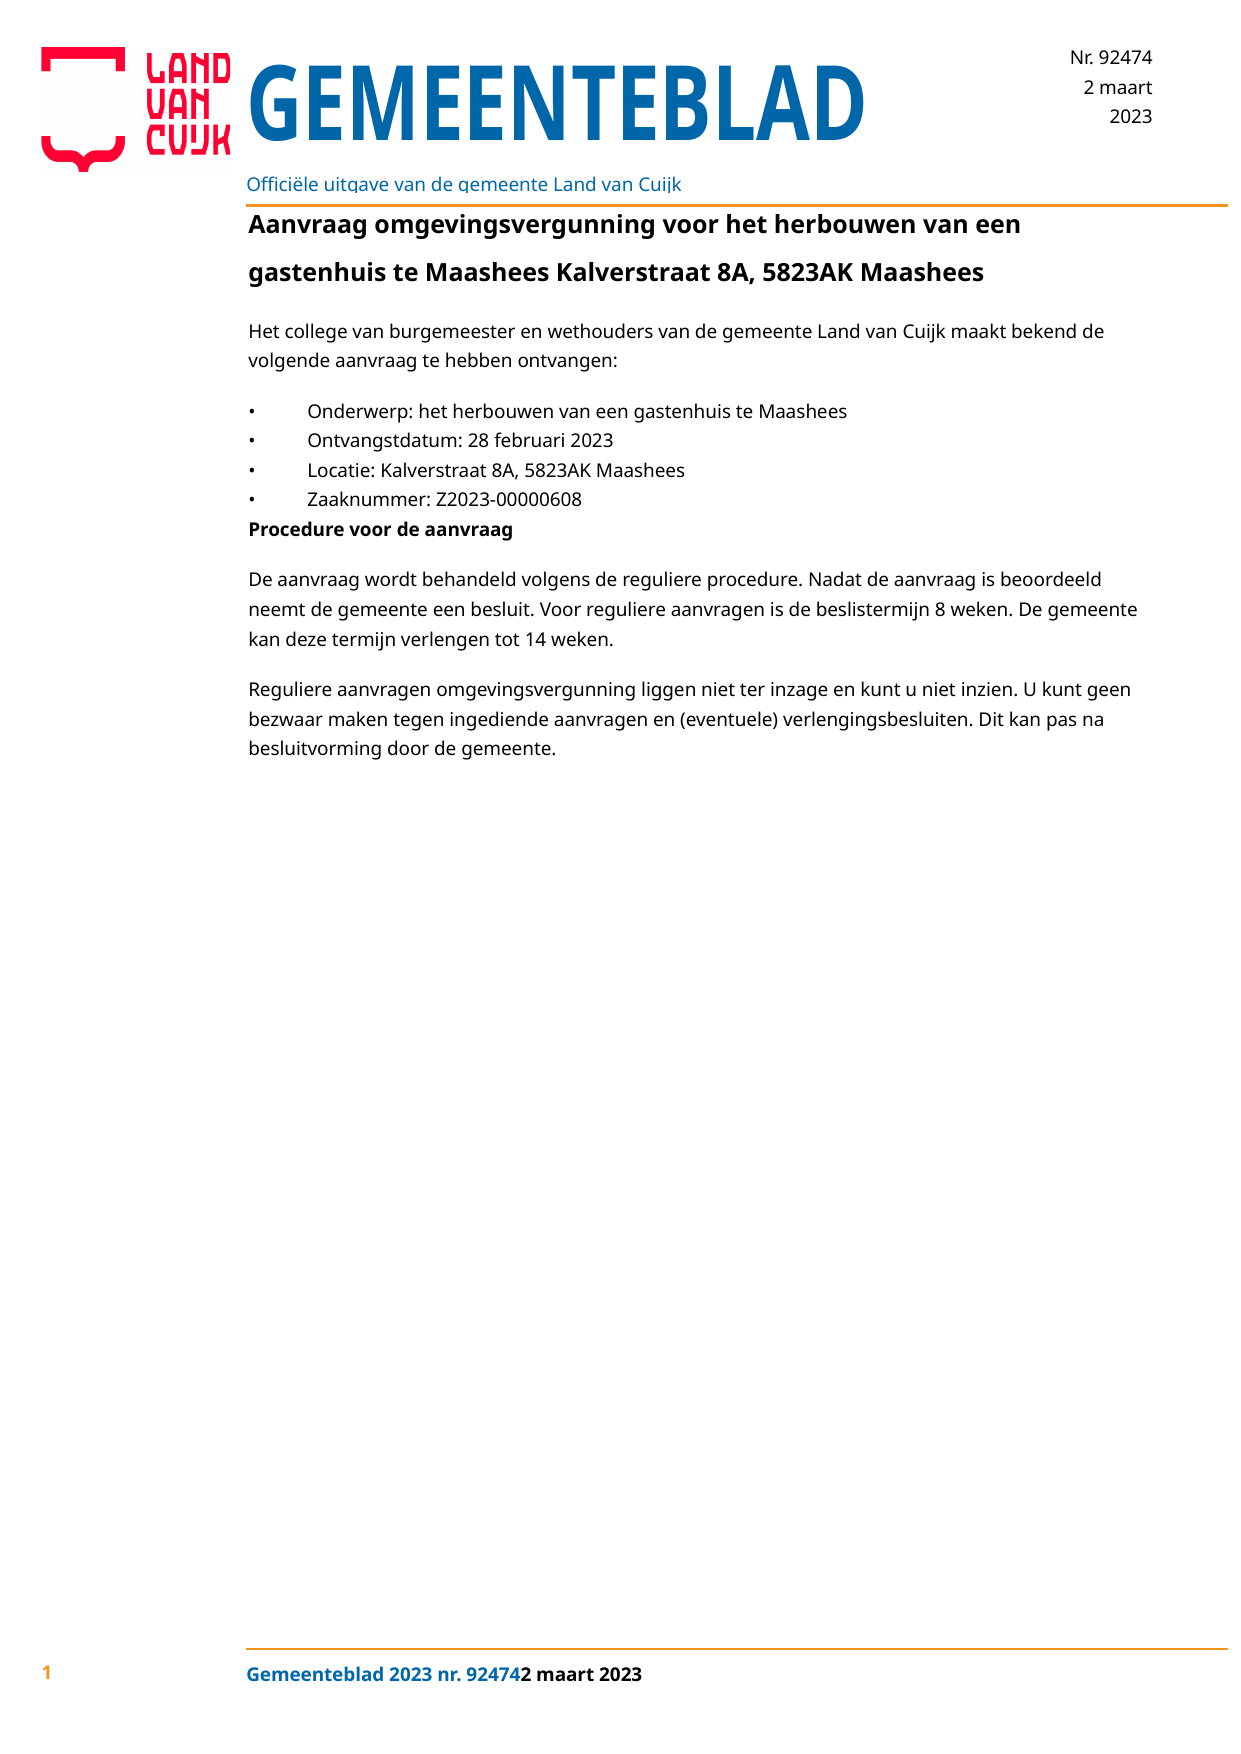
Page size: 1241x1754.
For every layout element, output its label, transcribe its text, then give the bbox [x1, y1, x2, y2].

list Locatie: Kalverstraat 8A, 5823AK Maashees [248, 457, 1152, 483]
text Het college van burgemeester en wethouders van de gemeente Land van Cuijk maakt bekend de volgende aanvraag te hebben ontvangen: [248, 318, 1152, 373]
text Aanvraag omgevingsvergunning voor het herbouwen van een gastenhuis te Maashees Kalverstraat 8A, 5823AK Maashees [248, 207, 1152, 288]
text Reguliere aanvragen omgevingsvergunning liggen niet ter inzage en kunt u niet inzien. U kunt geen bezwaar maken tegen ingediende aanvragen en (eventuele) verlengingsbesluiten. Dit kan pas na besluitvorming door de gemeente. [248, 676, 1152, 761]
picture [41, 47, 231, 172]
list Onderwerp: het herbouwen van een gastenhuis te Maashees [248, 398, 1152, 424]
list Ontvangstdatum: 28 februari 2023 [248, 427, 1152, 453]
text Procedure voor de aanvraag [248, 516, 1152, 542]
list Zaaknummer: Z2023-00000608 [248, 487, 1152, 512]
text De aanvraag wordt behandeld volgens de reguliere procedure. Nadat de aanvraag is beoordeeld neemt de gemeente een besluit. Voor reguliere aanvragen is de beslistermijn 8 weken. De gemeente kan deze termijn verlengen tot 14 weken. [248, 567, 1152, 652]
